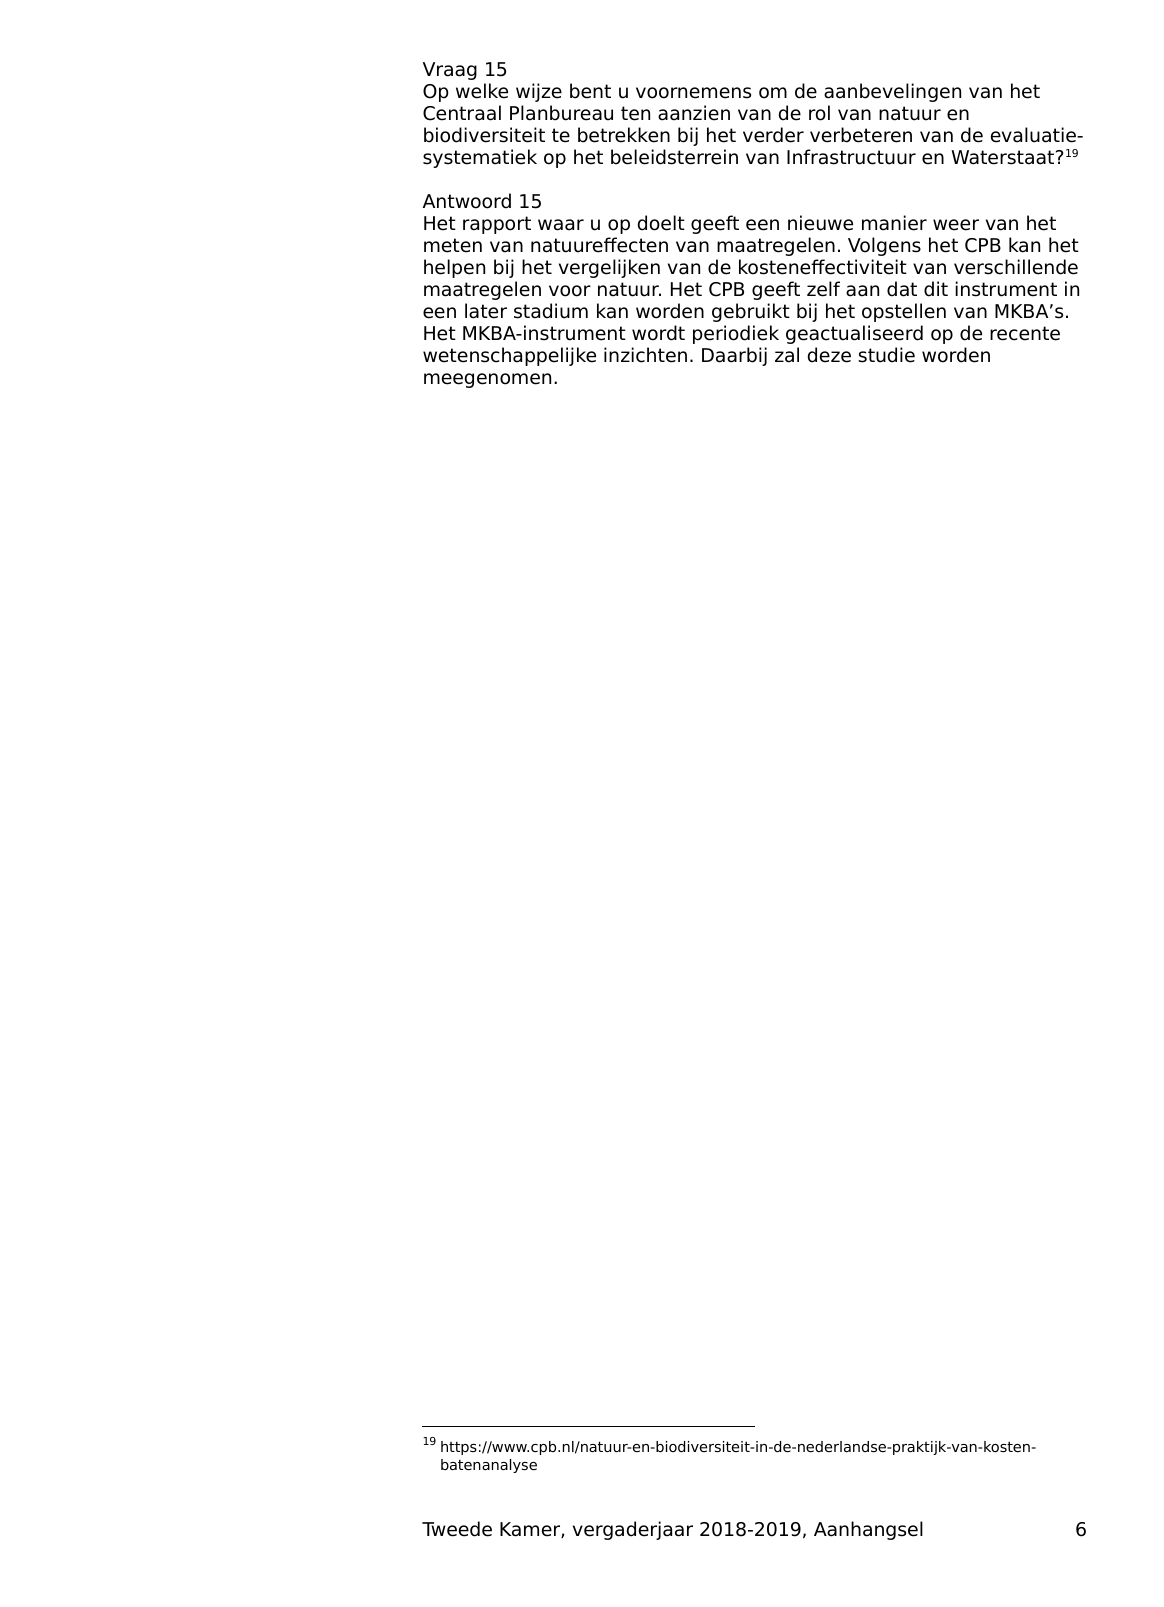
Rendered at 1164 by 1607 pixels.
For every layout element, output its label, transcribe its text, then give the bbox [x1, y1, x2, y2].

text Vraag 15 [422, 59, 1087, 81]
text Op welke wijze bent u voornemens om de aanbevelingen van het Centraal Planbureau ten aanzien van de rol van natuur en biodiversiteit te betrekken bij het verder verbeteren van de evaluatie-systematiek op het beleidsterrein van Infrastructuur en Waterstaat? [422, 81, 1087, 169]
text https://www.cpb.nl/natuur-en-biodiversiteit-in-de-nederlandse-praktijk-van-kosten-batenanalyse [422, 1435, 1087, 1474]
text Antwoord 15 [422, 191, 1087, 213]
text Het rapport waar u op doelt geeft een nieuwe manier weer van het meten van natuureffecten van maatregelen. Volgens het CPB kan het helpen bij het vergelijken van de kosteneffectiviteit van verschillende maatregelen voor natuur. Het CPB geeft zelf aan dat dit instrument in een later stadium kan worden gebruikt bij het opstellen van MKBA’s. Het MKBA-instrument wordt periodiek geactualiseerd op de recente wetenschappelijke inzichten. Daarbij zal deze studie worden meegenomen. [422, 213, 1087, 389]
